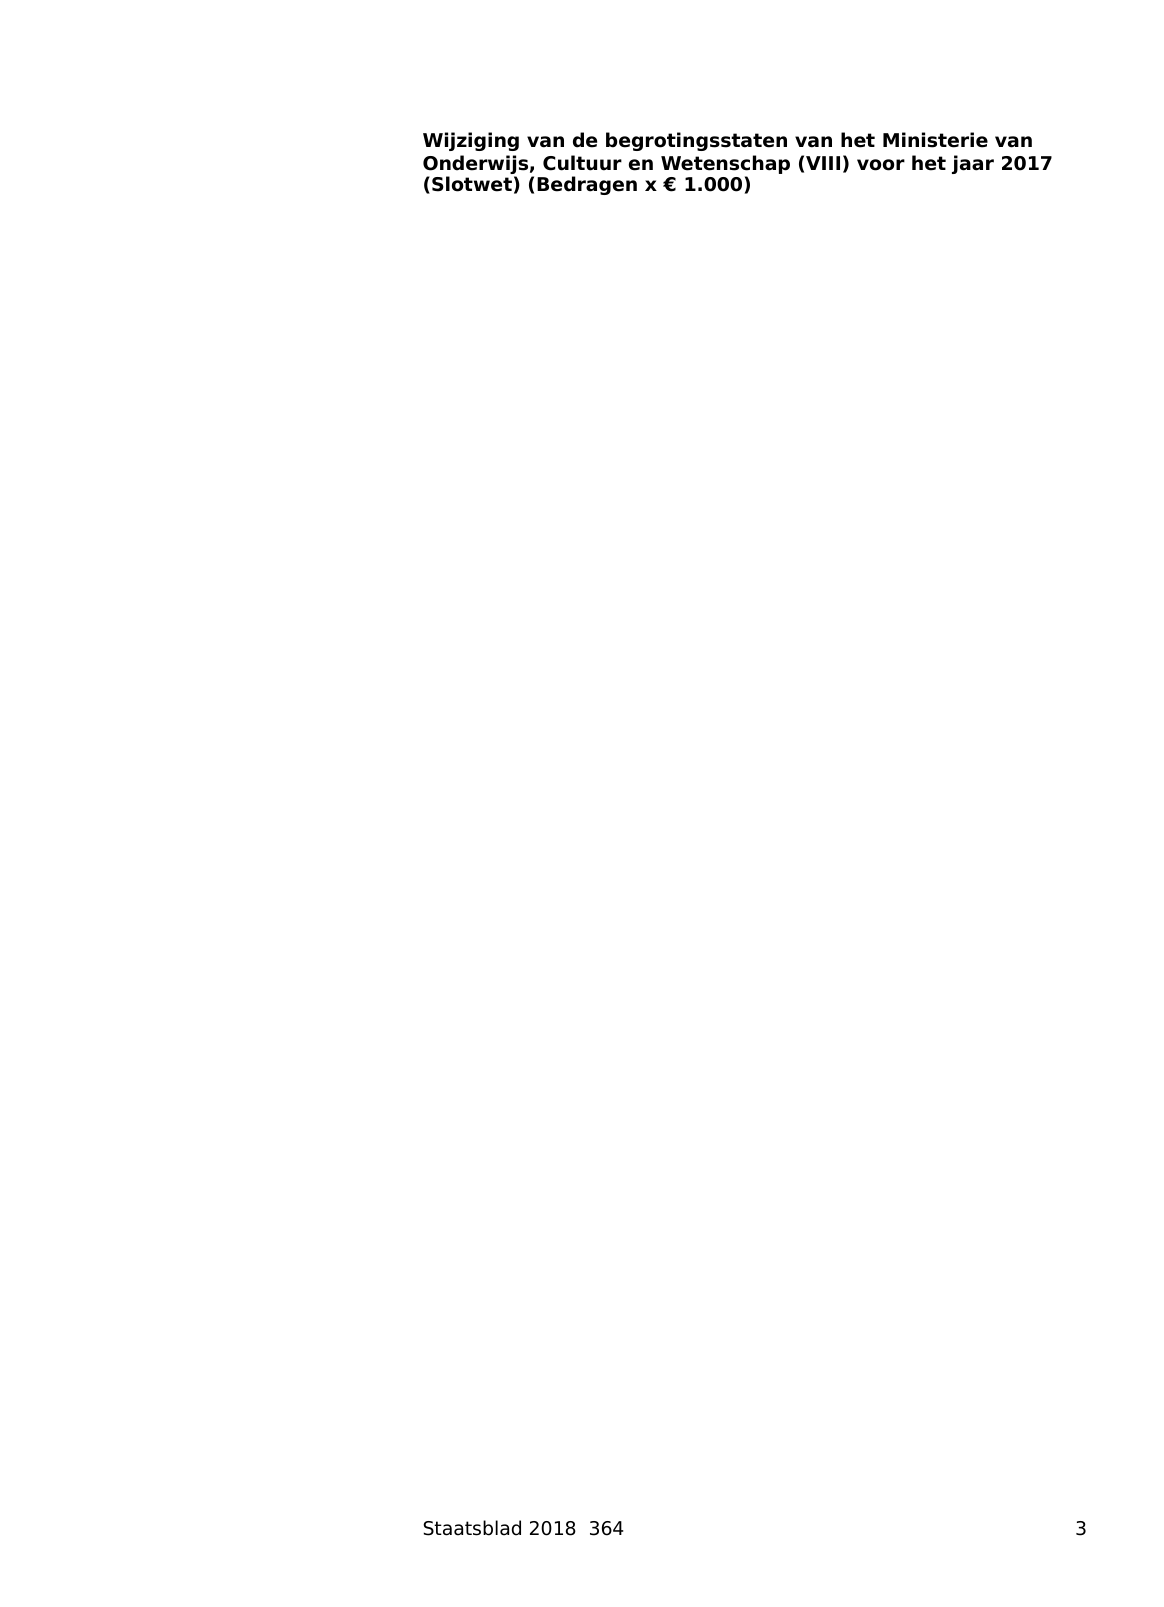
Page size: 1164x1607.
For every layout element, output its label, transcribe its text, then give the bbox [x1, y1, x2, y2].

subtitle Wijziging van de begrotingsstaten van het Ministerie van Onderwijs, Cultuur en Wetenschap (VIII) voor het jaar 2017 (Slotwet) (Bedragen x € 1.000) [422, 130, 1087, 196]
